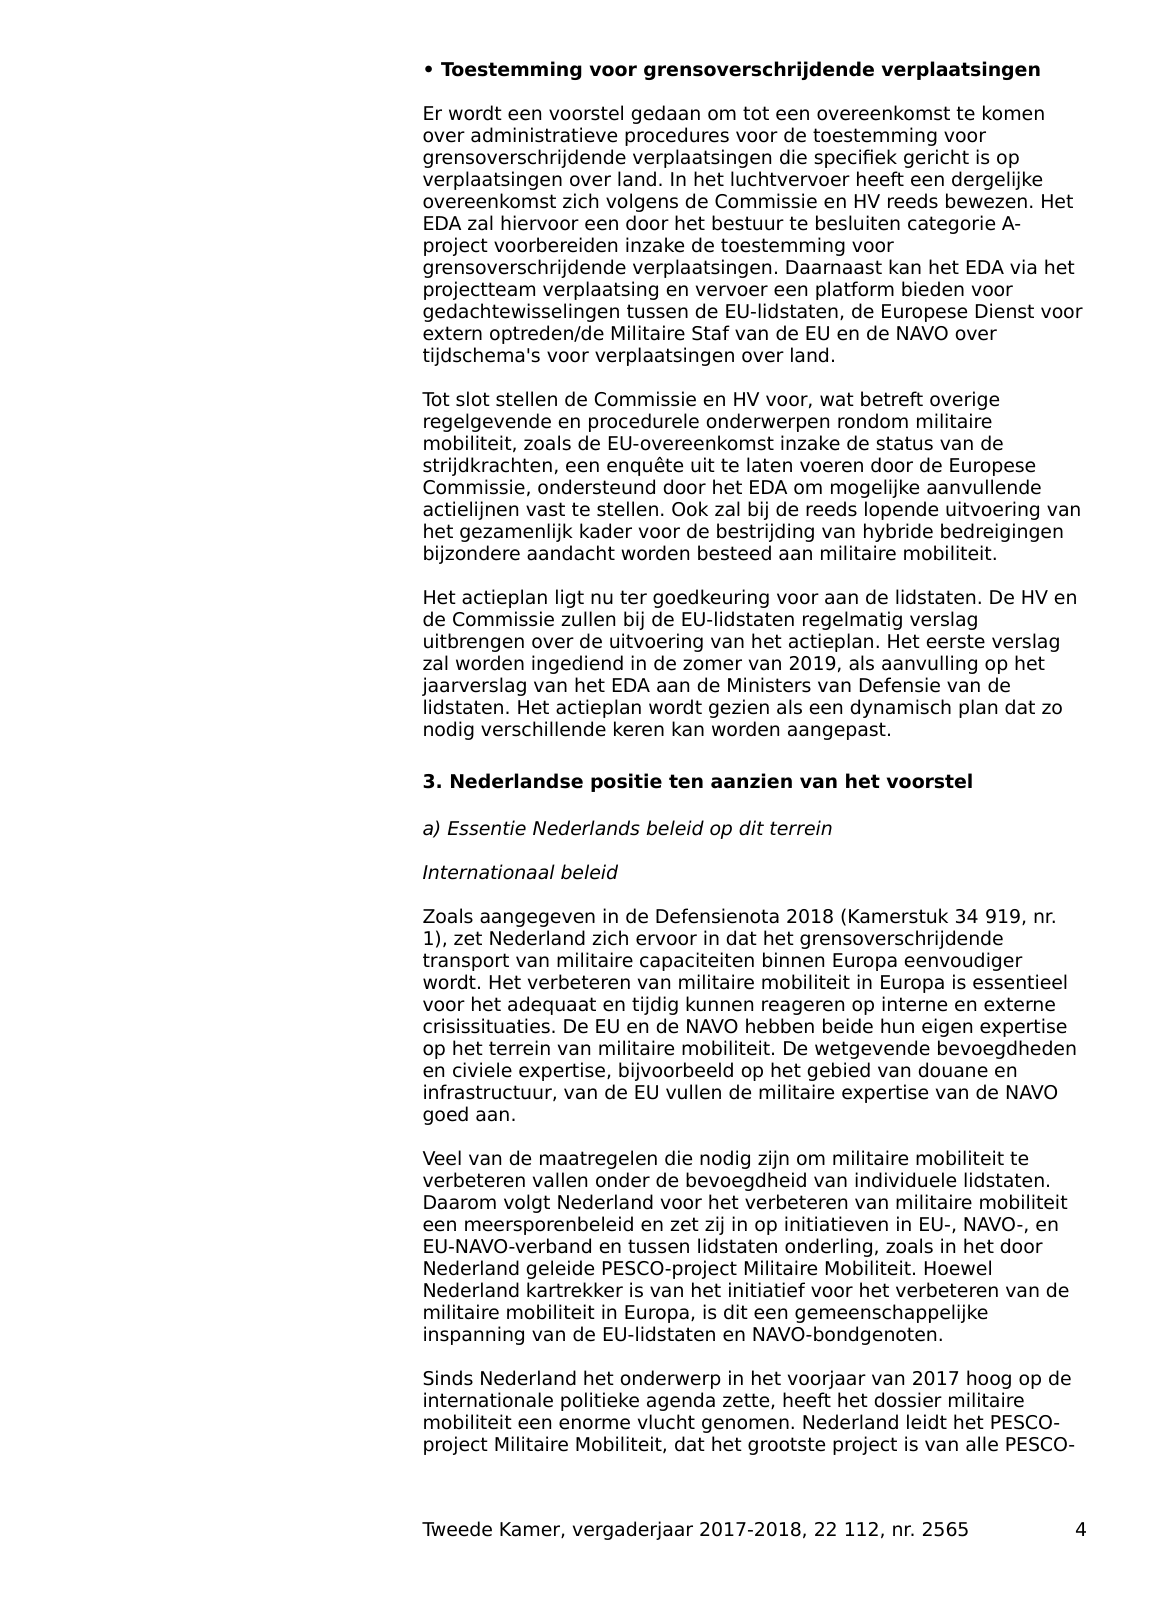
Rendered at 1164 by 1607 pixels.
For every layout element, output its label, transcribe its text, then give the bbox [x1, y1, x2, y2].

text Het actieplan ligt nu ter goedkeuring voor aan de lidstaten. De HV en de Commissie zullen bij de EU-lidstaten regelmatig verslag uitbrengen over de uitvoering van het actieplan. Het eerste verslag zal worden ingediend in de zomer van 2019, als aanvulling op het jaarverslag van het EDA aan de Ministers van Defensie van de lidstaten. Het actieplan wordt gezien als een dynamisch plan dat zo nodig verschillende keren kan worden aangepast. [422, 587, 1087, 741]
subtitle a) Essentie Nederlands beleid op dit terrein [422, 818, 1087, 840]
text Sinds Nederland het onderwerp in het voorjaar van 2017 hoog op de internationale politieke agenda zette, heeft het dossier militaire mobiliteit een enorme vlucht genomen. Nederland leidt het PESCO-project Militaire Mobiliteit, dat het grootste project is van alle PESCO- [422, 1368, 1087, 1456]
subtitle 3. Nederlandse positie ten aanzien van het voorstel [422, 771, 1087, 793]
text Zoals aangegeven in de Defensienota 2018 (Kamerstuk 34 919, nr. 1), zet Nederland zich ervoor in dat het grensoverschrijdende transport van militaire capaciteiten binnen Europa eenvoudiger wordt. Het verbeteren van militaire mobiliteit in Europa is essentieel voor het adequaat en tijdig kunnen reageren op interne en externe crisissituaties. De EU en de NAVO hebben beide hun eigen expertise op het terrein van militaire mobiliteit. De wetgevende bevoegdheden en civiele expertise, bijvoorbeeld op het gebied van douane en infrastructuur, van de EU vullen de militaire expertise van de NAVO goed aan. [422, 906, 1087, 1126]
text Tot slot stellen de Commissie en HV voor, wat betreft overige regelgevende en procedurele onderwerpen rondom militaire mobiliteit, zoals de EU-overeenkomst inzake de status van de strijdkrachten, een enquête uit te laten voeren door de Europese Commissie, ondersteund door het EDA om mogelijke aanvullende actielijnen vast te stellen. Ook zal bij de reeds lopende uitvoering van het gezamenlijk kader voor de bestrijding van hybride bedreigingen bijzondere aandacht worden besteed aan militaire mobiliteit. [422, 389, 1087, 565]
text Er wordt een voorstel gedaan om tot een overeenkomst te komen over administratieve procedures voor de toestemming voor grensoverschrijdende verplaatsingen die specifiek gericht is op verplaatsingen over land. In het luchtvervoer heeft een dergelijke overeenkomst zich volgens de Commissie en HV reeds bewezen. Het EDA zal hiervoor een door het bestuur te besluiten categorie A-project voorbereiden inzake de toestemming voor grensoverschrijdende verplaatsingen. Daarnaast kan het EDA via het projectteam verplaatsing en vervoer een platform bieden voor gedachtewisselingen tussen de EU-lidstaten, de Europese Dienst voor extern optreden/de Militaire Staf van de EU en de NAVO over tijdschema's voor verplaatsingen over land. [422, 103, 1087, 367]
text Veel van de maatregelen die nodig zijn om militaire mobiliteit te verbeteren vallen onder de bevoegdheid van individuele lidstaten. Daarom volgt Nederland voor het verbeteren van militaire mobiliteit een meersporenbeleid en zet zij in op initiatieven in EU-, NAVO-, en EU-NAVO-verband en tussen lidstaten onderling, zoals in het door Nederland geleide PESCO-project Militaire Mobiliteit. Hoewel Nederland kartrekker is van het initiatief voor het verbeteren van de militaire mobiliteit in Europa, is dit een gemeenschappelijke inspanning van de EU-lidstaten en NAVO-bondgenoten. [422, 1148, 1087, 1346]
subtitle Internationaal beleid [422, 862, 1087, 884]
subtitle • Toestemming voor grensoverschrijdende verplaatsingen [422, 59, 1087, 81]
